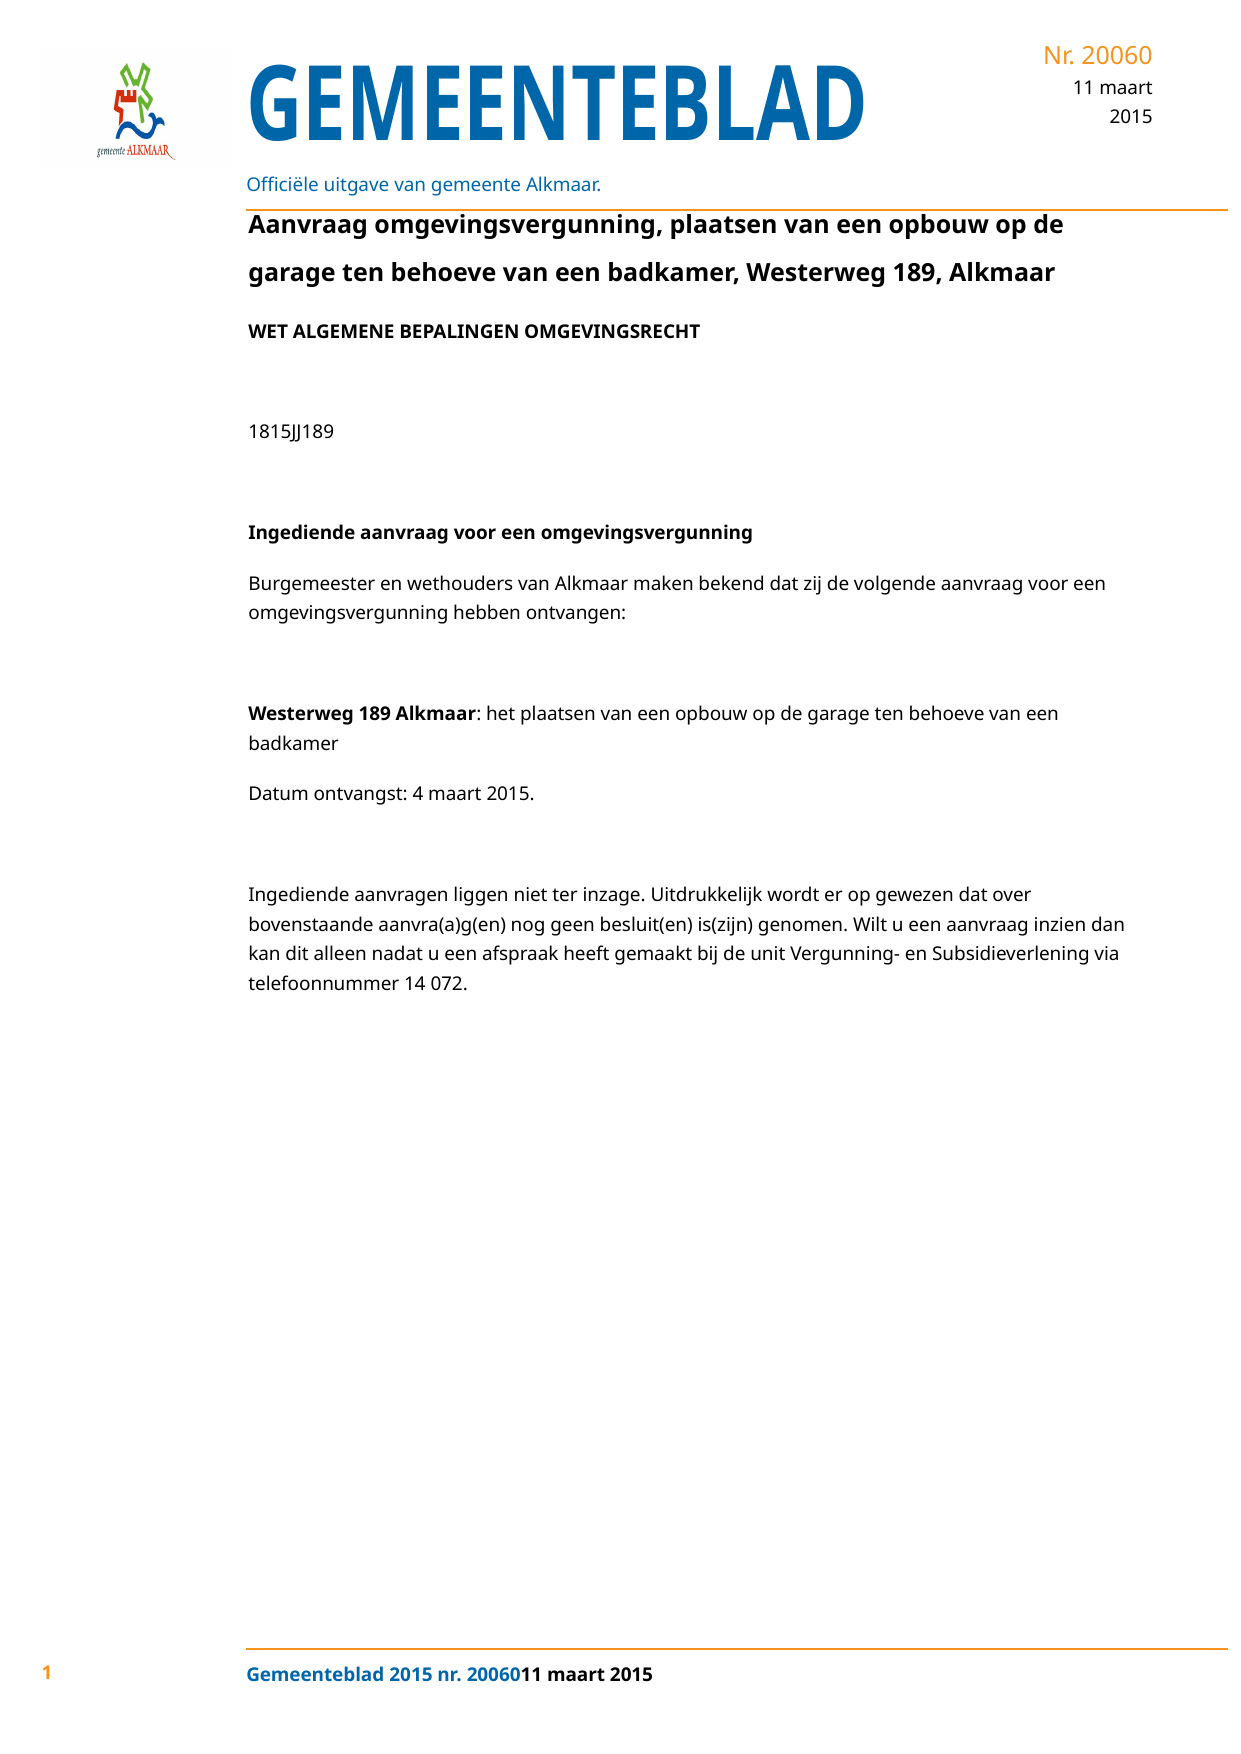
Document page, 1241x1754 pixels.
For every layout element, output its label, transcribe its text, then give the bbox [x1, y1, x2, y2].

text 1815JJ189 [248, 419, 1152, 444]
text Burgemeester en wethouders van Alkmaar maken bekend dat zij de volgende aanvraag voor een omgevingsvergunning hebben ontvangen: [248, 570, 1152, 625]
picture [41, 47, 231, 172]
text Westerweg 189 Alkmaar: het plaatsen van een opbouw op de garage ten behoeve van een badkamer [248, 700, 1152, 756]
text Aanvraag omgevingsvergunning, plaatsen van een opbouw op de garage ten behoeve van een badkamer, Westerweg 189, Alkmaar [248, 211, 1152, 288]
text Datum ontvangst: 4 maart 2015. [248, 780, 1152, 806]
text Ingediende aanvragen liggen niet ter inzage. Uitdrukkelijk wordt er op gewezen dat over bovenstaande aanvra(a)g(en) nog geen besluit(en) is(zijn) genomen. Wilt u een aanvraag inzien dan kan dit alleen nadat u een afspraak heeft gemaakt bij de unit Vergunning- en Subsidieverlening via telefoonnummer 14 072. [248, 881, 1152, 996]
text WET ALGEMENE BEPALINGEN OMGEVINGSRECHT [248, 318, 1152, 344]
text Ingediende aanvraag voor een omgevingsvergunning [248, 519, 1152, 545]
